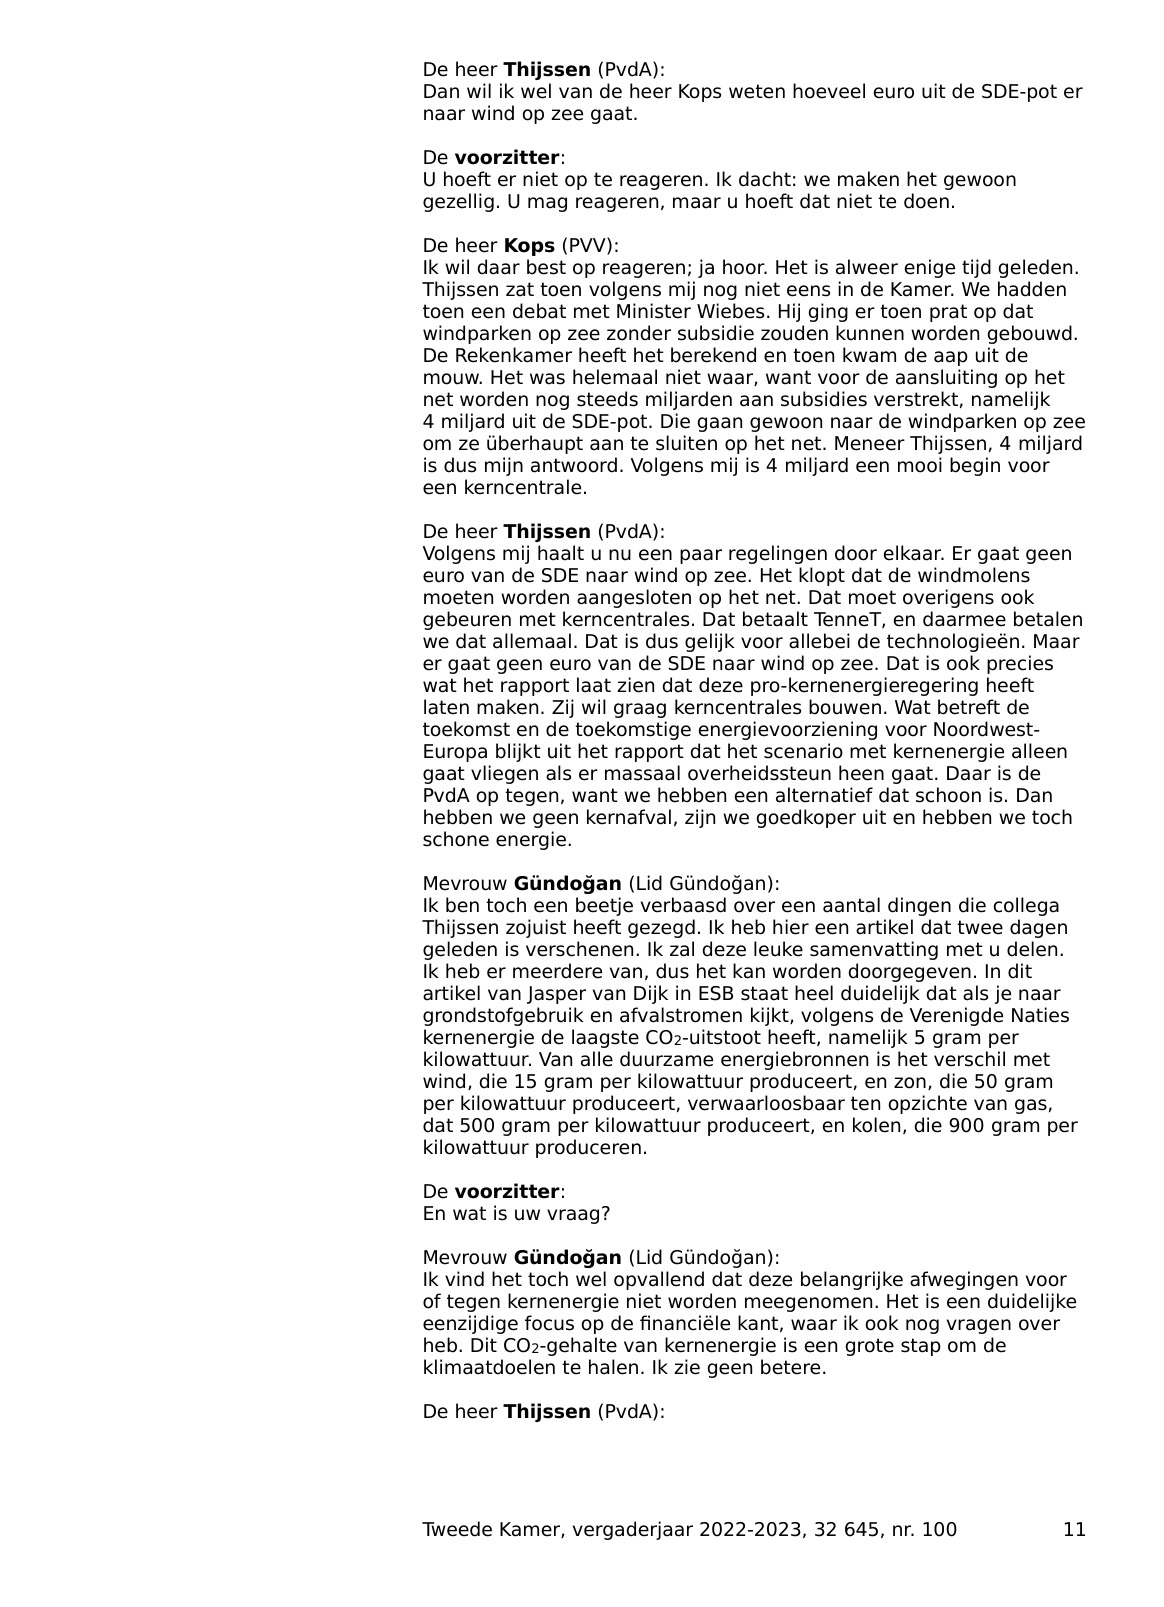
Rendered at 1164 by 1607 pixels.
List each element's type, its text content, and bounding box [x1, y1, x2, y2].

text Ik ben toch een beetje verbaasd over een aantal dingen die collega Thijssen zojuist heeft gezegd. Ik heb hier een artikel dat twee dagen geleden is verschenen. Ik zal deze leuke samenvatting met u delen. Ik heb er meerdere van, dus het kan worden doorgegeven. In dit artikel van Jasper van Dijk in ESB staat heel duidelijk dat als je naar grondstofgebruik en afvalstromen kijkt, volgens de Verenigde Naties kernenergie de laagste CO2-uitstoot heeft, namelijk 5 gram per kilowattuur. Van alle duurzame energiebronnen is het verschil met wind, die 15 gram per kilowattuur produceert, en zon, die 50 gram per kilowattuur produceert, verwaarloosbaar ten opzichte van gas, dat 500 gram per kilowattuur produceert, en kolen, die 900 gram per kilowattuur produceren. [422, 895, 1087, 1159]
text Ik wil daar best op reageren; ja hoor. Het is alweer enige tijd geleden. Thijssen zat toen volgens mij nog niet eens in de Kamer. We hadden toen een debat met Minister Wiebes. Hij ging er toen prat op dat windparken op zee zonder subsidie zouden kunnen worden gebouwd. De Rekenkamer heeft het berekend en toen kwam de aap uit de mouw. Het was helemaal niet waar, want voor de aansluiting op het net worden nog steeds miljarden aan subsidies verstrekt, namelijk 4 miljard uit de SDE-pot. Die gaan gewoon naar de windparken op zee om ze überhaupt aan te sluiten op het net. Meneer Thijssen, 4 miljard is dus mijn antwoord. Volgens mij is 4 miljard een mooi begin voor een kerncentrale. [422, 257, 1087, 499]
text De voorzitter: [422, 147, 1087, 169]
text De voorzitter: [422, 1181, 1087, 1203]
text Dan wil ik wel van de heer Kops weten hoeveel euro uit de SDE-pot er naar wind op zee gaat. [422, 81, 1087, 125]
text Mevrouw Gündoğan (Lid Gündoğan): [422, 1247, 1087, 1269]
text De heer Thijssen (PvdA): [422, 59, 1087, 81]
text Mevrouw Gündoğan (Lid Gündoğan): [422, 873, 1087, 895]
text Ik vind het toch wel opvallend dat deze belangrijke afwegingen voor of tegen kernenergie niet worden meegenomen. Het is een duidelijke eenzijdige focus op de financiële kant, waar ik ook nog vragen over heb. Dit CO2-gehalte van kernenergie is een grote stap om de klimaatdoelen te halen. Ik zie geen betere. [422, 1269, 1087, 1379]
text Volgens mij haalt u nu een paar regelingen door elkaar. Er gaat geen euro van de SDE naar wind op zee. Het klopt dat de windmolens moeten worden aangesloten op het net. Dat moet overigens ook gebeuren met kerncentrales. Dat betaalt TenneT, en daarmee betalen we dat allemaal. Dat is dus gelijk voor allebei de technologieën. Maar er gaat geen euro van de SDE naar wind op zee. Dat is ook precies wat het rapport laat zien dat deze pro-kernenergieregering heeft laten maken. Zij wil graag kerncentrales bouwen. Wat betreft de toekomst en de toekomstige energievoorziening voor Noordwest-Europa blijkt uit het rapport dat het scenario met kernenergie alleen gaat vliegen als er massaal overheidssteun heen gaat. Daar is de PvdA op tegen, want we hebben een alternatief dat schoon is. Dan hebben we geen kernafval, zijn we goedkoper uit en hebben we toch schone energie. [422, 543, 1087, 851]
text De heer Thijssen (PvdA): [422, 1401, 1087, 1423]
text De heer Thijssen (PvdA): [422, 521, 1087, 543]
text U hoeft er niet op te reageren. Ik dacht: we maken het gewoon gezellig. U mag reageren, maar u hoeft dat niet te doen. [422, 169, 1087, 213]
text De heer Kops (PVV): [422, 235, 1087, 257]
text En wat is uw vraag? [422, 1203, 1087, 1225]
